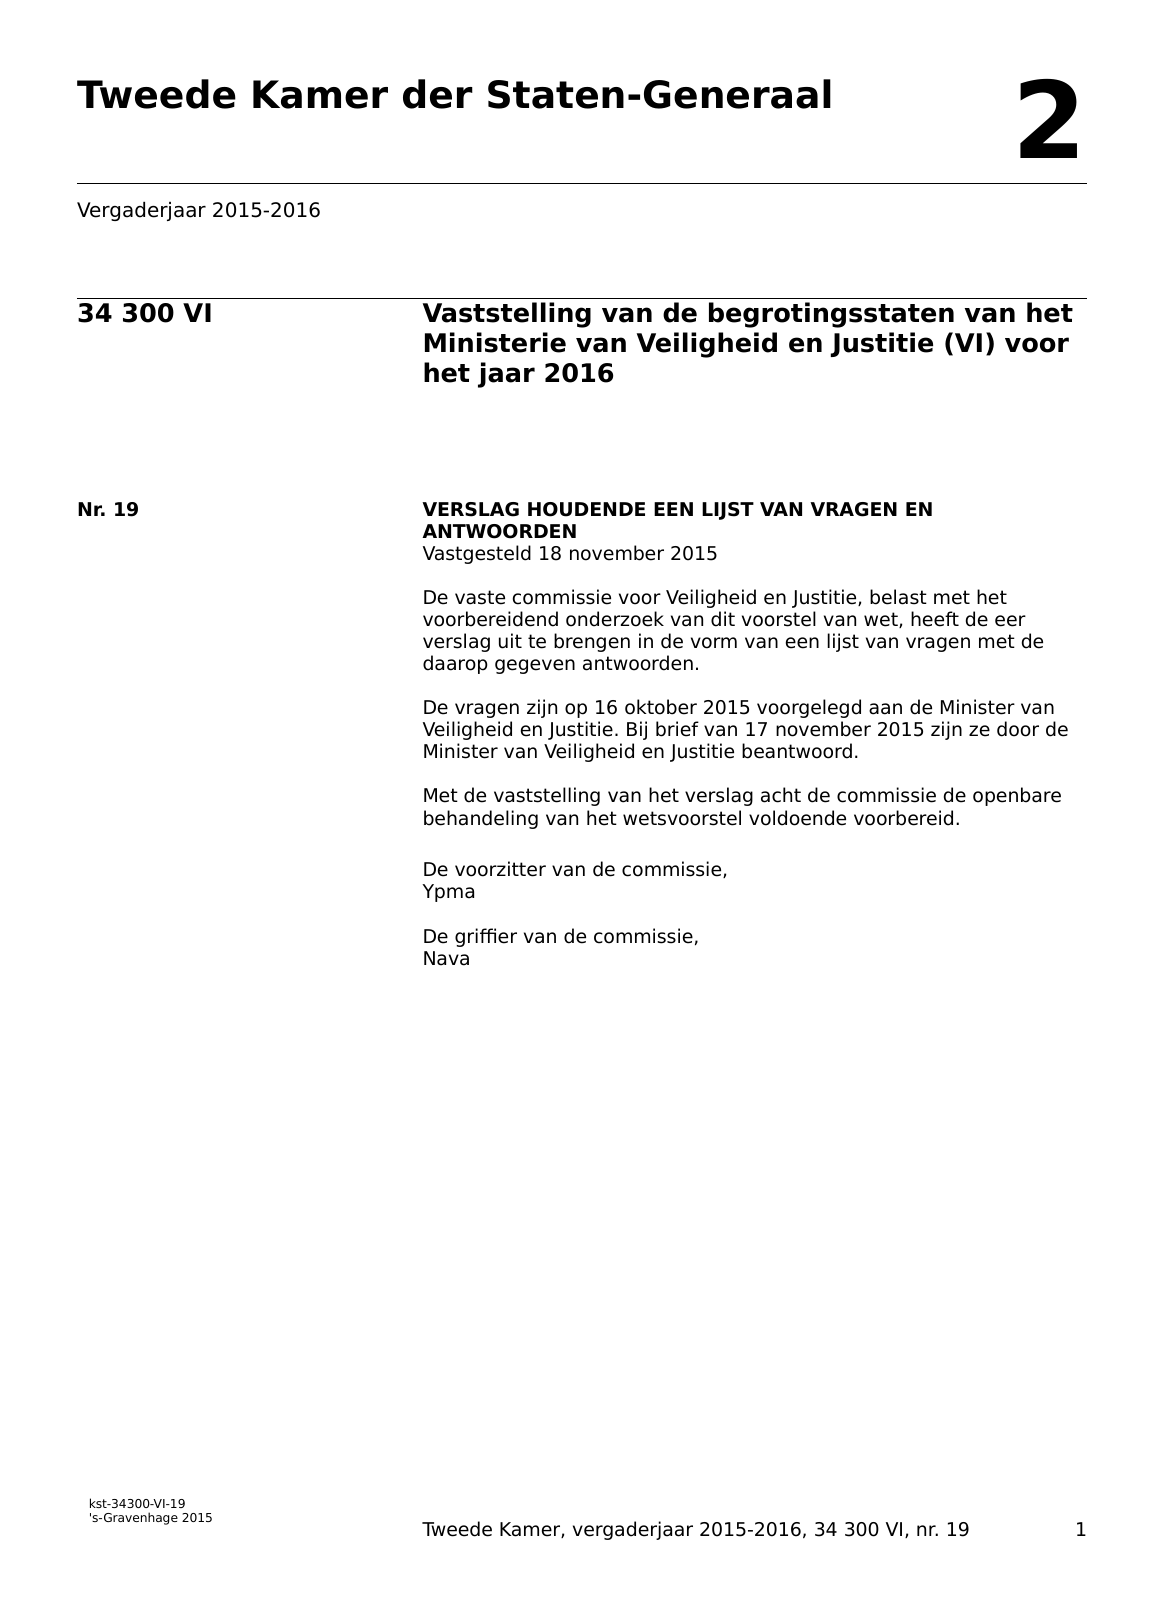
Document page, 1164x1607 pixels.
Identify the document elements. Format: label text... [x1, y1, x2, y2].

text De voorzitter van de commissie, Ypma [422, 859, 1087, 903]
text De vragen zijn op 16 oktober 2015 voorgelegd aan de Minister van Veiligheid en Justitie. Bij brief van 17 november 2015 zijn ze door de Minister van Veiligheid en Justitie beantwoord. [422, 697, 1087, 763]
table_header 2 [886, 59, 1087, 183]
subtitle Nr. 19 VERSLAG HOUDENDE EEN LIJST VAN VRAGEN EN ANTWOORDEN [77, 499, 1087, 543]
text Vastgesteld 18 november 2015 [422, 543, 1087, 565]
table_header Tweede Kamer der Staten-Generaal [77, 59, 886, 183]
text Met de vaststelling van het verslag acht de commissie de openbare behandeling van het wetsvoorstel voldoende voorbereid. [422, 785, 1087, 829]
text De griffier van de commissie, Nava [422, 926, 1087, 969]
table_cell Vergaderjaar 2015-2016 [77, 184, 1087, 298]
subtitle 34 300 VI Vaststelling van de begrotingsstaten van het Ministerie van Veiligheid en Justitie (VI) voor het jaar 2016 [77, 299, 1087, 388]
text De vaste commissie voor Veiligheid en Justitie, belast met het voorbereidend onderzoek van dit voorstel van wet, heeft de eer verslag uit te brengen in de vorm van een lijst van vragen met de daarop gegeven antwoorden. [422, 587, 1087, 675]
text kst-34300-VI-19 [88, 1497, 323, 1511]
text 's-Gravenhage 2015 [88, 1511, 323, 1525]
